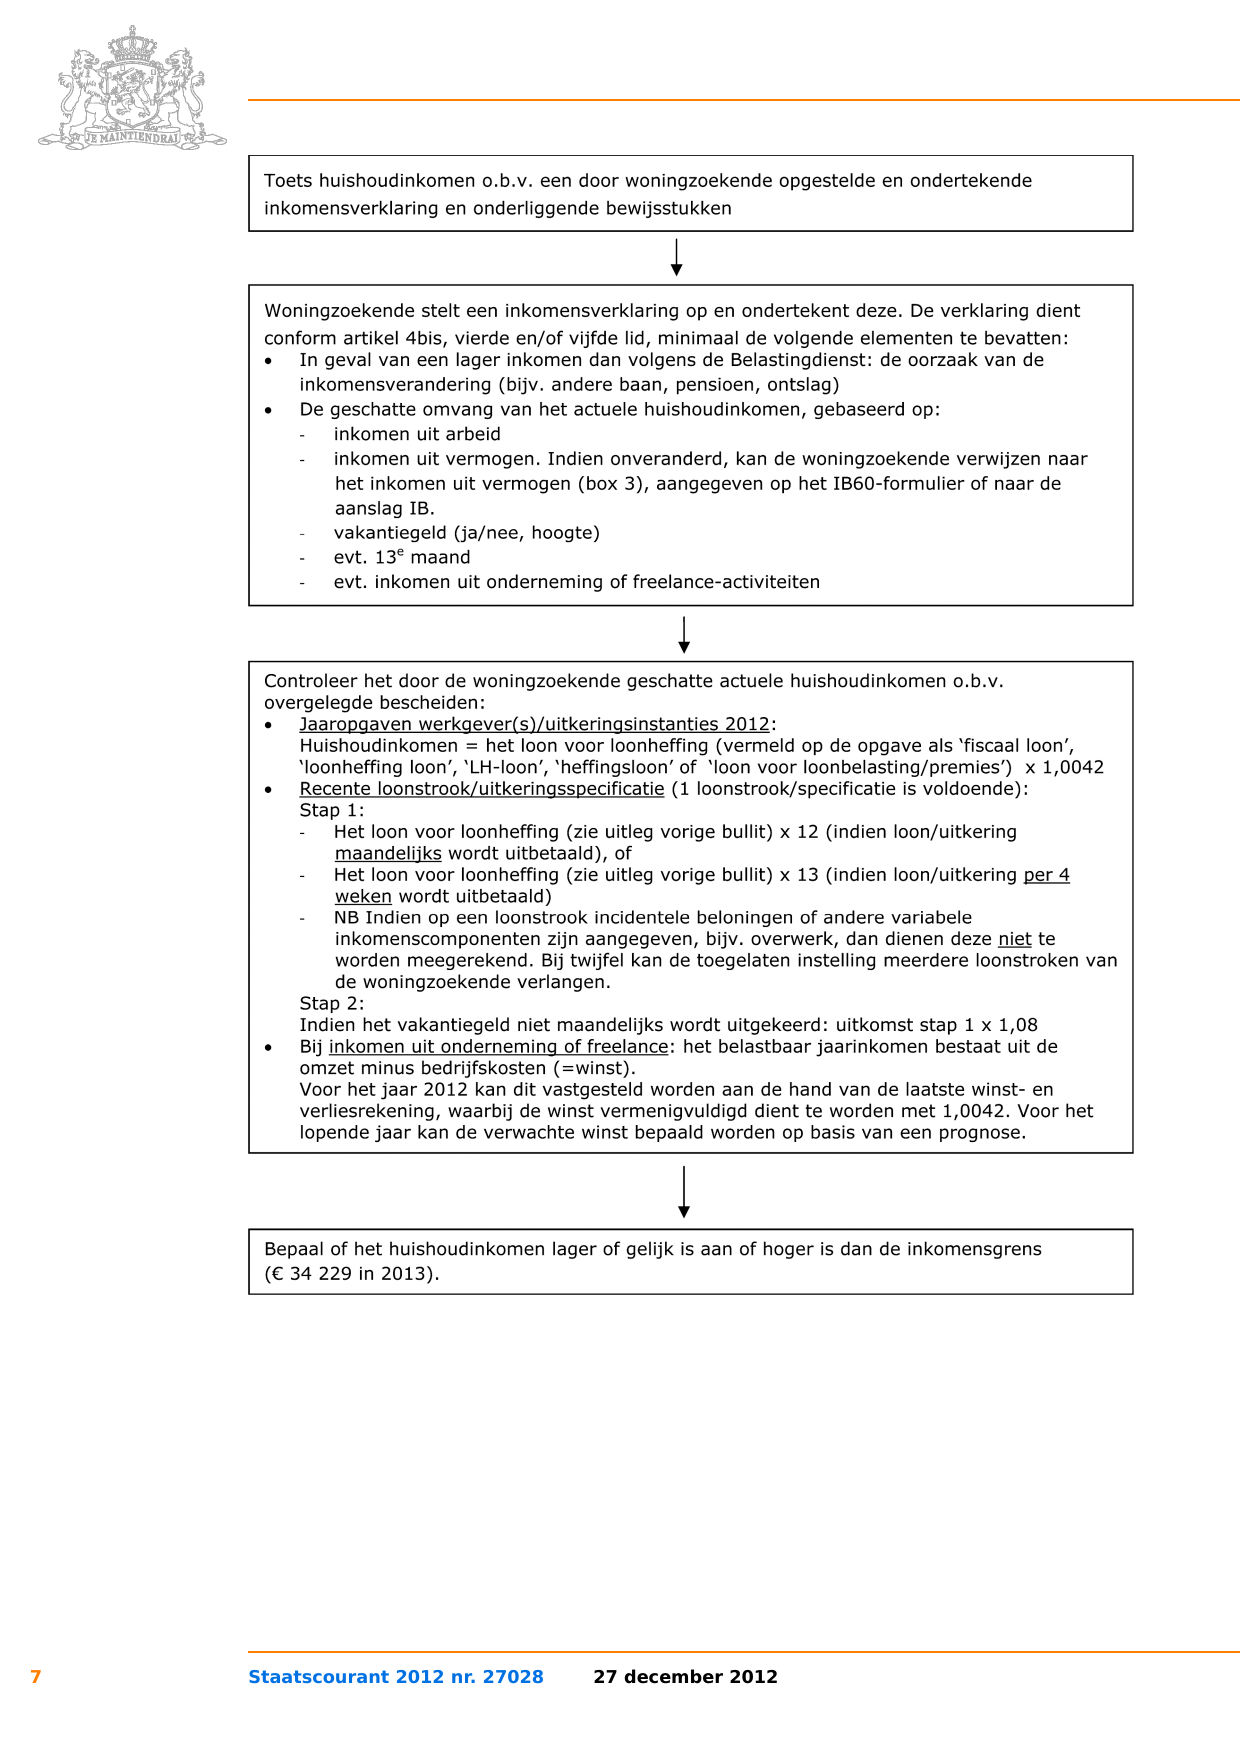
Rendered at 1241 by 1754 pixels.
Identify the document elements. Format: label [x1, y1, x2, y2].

picture [248, 155, 1134, 1295]
picture [38, 25, 227, 150]
